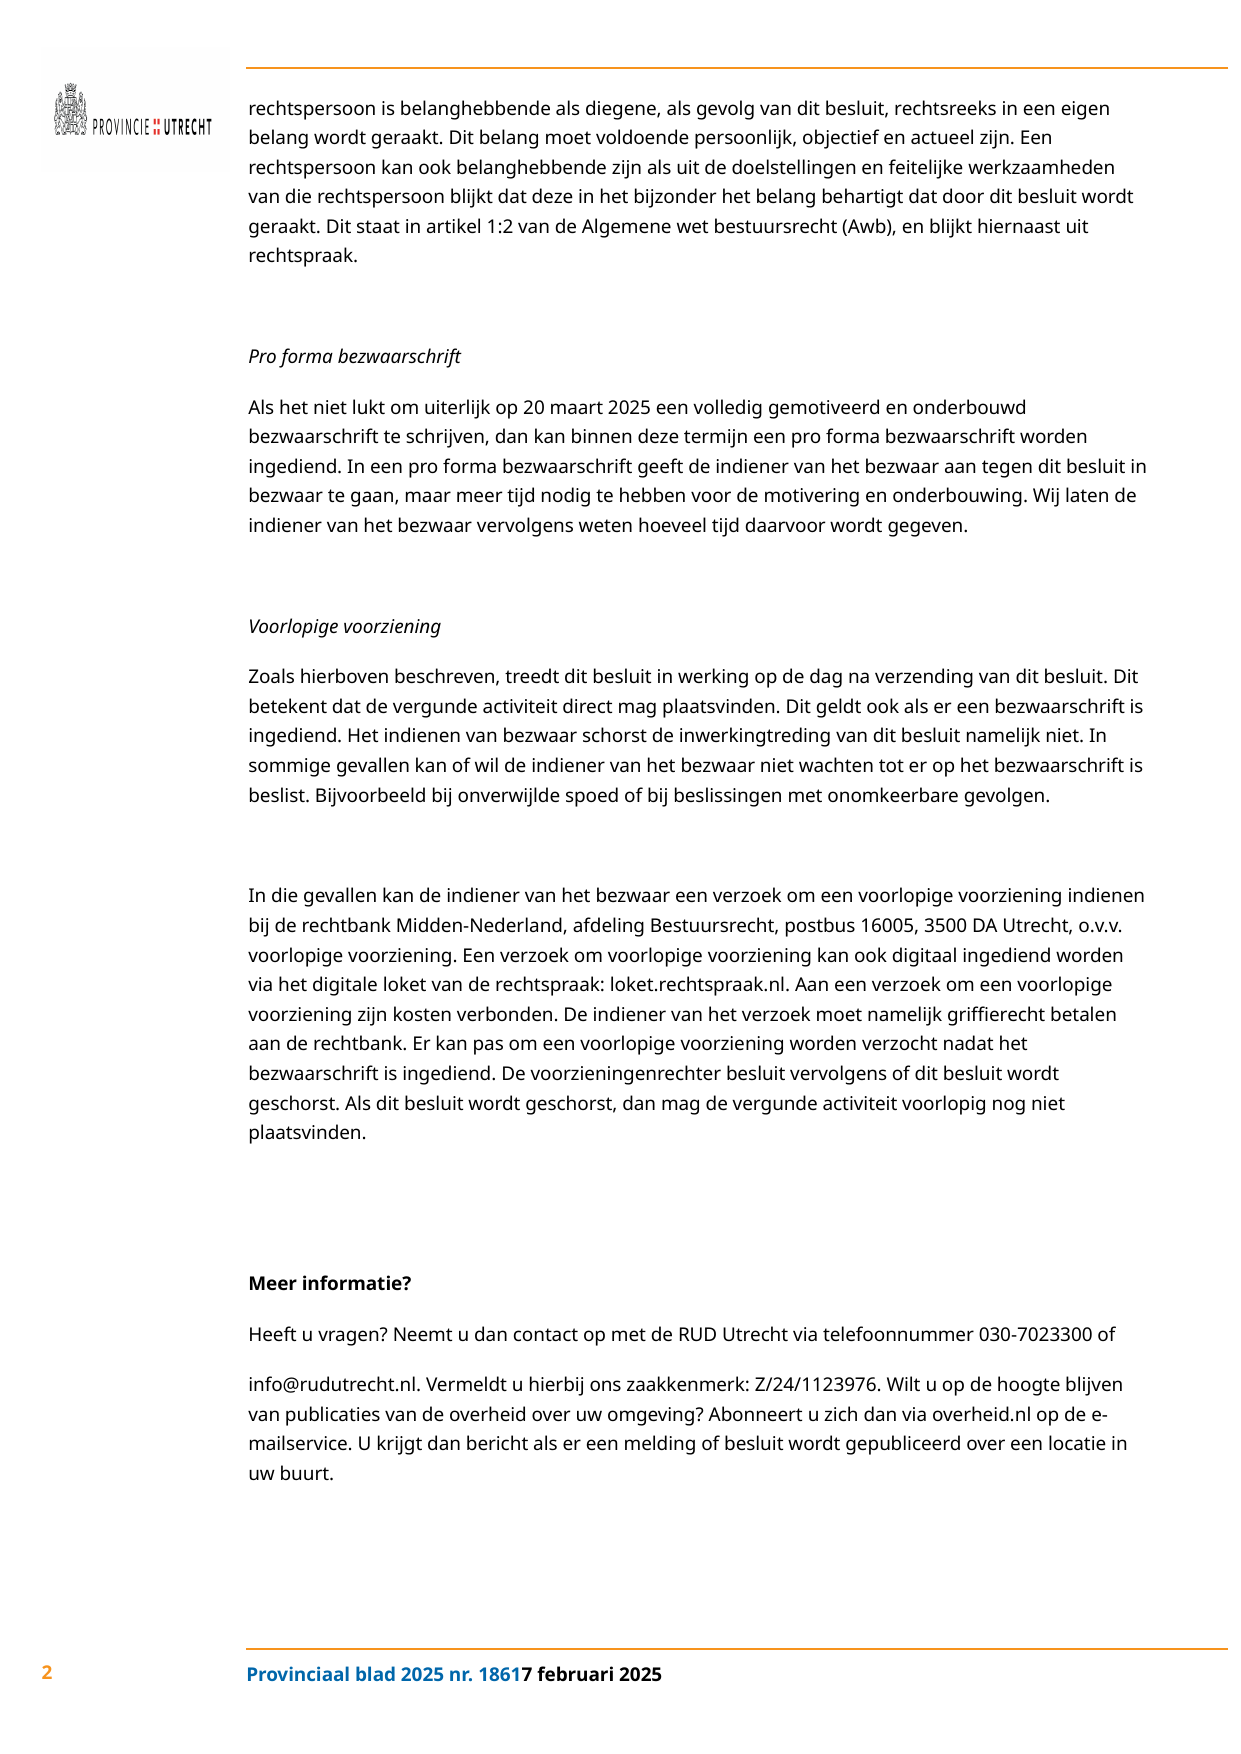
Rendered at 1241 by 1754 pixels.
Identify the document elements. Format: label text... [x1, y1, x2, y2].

text Pro forma bezwaarschrift [248, 343, 1152, 369]
text Voorlopige voorziening [248, 613, 1152, 639]
text Als het niet lukt om uiterlijk op 20 maart 2025 een volledig gemotiveerd en onderbouwd bezwaarschrift te schrijven, dan kan binnen deze termijn een pro forma bezwaarschrift worden ingediend. In een pro forma bezwaarschrift geeft de indiener van het bezwaar aan tegen dit besluit in bezwaar te gaan, maar meer tijd nodig te hebben voor de motivering en onderbouwing. Wij laten de indiener van het bezwaar vervolgens weten hoeveel tijd daarvoor wordt gegeven. [248, 394, 1152, 538]
text info@rudutrecht.nl. Vermeldt u hierbij ons zaakkenmerk: Z/24/1123976. Wilt u op de hoogte blijven van publicaties van de overheid over uw omgeving? Abonneert u zich dan via overheid.nl op de e-mailservice. U krijgt dan bericht als er een melding of besluit wordt gepubliceerd over een locatie in uw buurt. [248, 1371, 1152, 1486]
picture [41, 47, 231, 172]
text Meer informatie? [248, 1271, 1152, 1296]
text In die gevallen kan de indiener van het bezwaar een verzoek om een voorlopige voorziening indienen bij de rechtbank Midden-Nederland, afdeling Bestuursrecht, postbus 16005, 3500 DA Utrecht, o.v.v. voorlopige voorziening. Een verzoek om voorlopige voorziening kan ook digitaal ingediend worden via het digitale loket van de rechtspraak: loket.rechtspraak.nl. Aan een verzoek om een voorlopige voorziening zijn kosten verbonden. De indiener van het verzoek moet namelijk griffierecht betalen aan de rechtbank. Er kan pas om een voorlopige voorziening worden verzocht nadat het bezwaarschrift is ingediend. De voorzieningenrechter besluit vervolgens of dit besluit wordt geschorst. Als dit besluit wordt geschorst, dan mag de vergunde activiteit voorlopig nog niet plaatsvinden. [248, 883, 1152, 1145]
text Heeft u vragen? Neemt u dan contact op met de RUD Utrecht via telefoonnummer 030-7023300 of [248, 1321, 1152, 1347]
text rechtspersoon is belanghebbende als diegene, als gevolg van dit besluit, rechtsreeks in een eigen belang wordt geraakt. Dit belang moet voldoende persoonlijk, objectief en actueel zijn. Een rechtspersoon kan ook belanghebbende zijn als uit de doelstellingen en feitelijke werkzaamheden van die rechtspersoon blijkt dat deze in het bijzonder het belang behartigt dat door dit besluit wordt geraakt. Dit staat in artikel 1:2 van de Algemene wet bestuursrecht (Awb), en blijkt hiernaast uit rechtspraak. [248, 95, 1152, 268]
text Zoals hierboven beschreven, treedt dit besluit in werking op de dag na verzending van dit besluit. Dit betekent dat de vergunde activiteit direct mag plaatsvinden. Dit geldt ook als er een bezwaarschrift is ingediend. Het indienen van bezwaar schorst de inwerkingtreding van dit besluit namelijk niet. In sommige gevallen kan of wil de indiener van het bezwaar niet wachten tot er op het bezwaarschrift is beslist. Bijvoorbeeld bij onverwijlde spoed of bij beslissingen met onomkeerbare gevolgen. [248, 663, 1152, 808]
